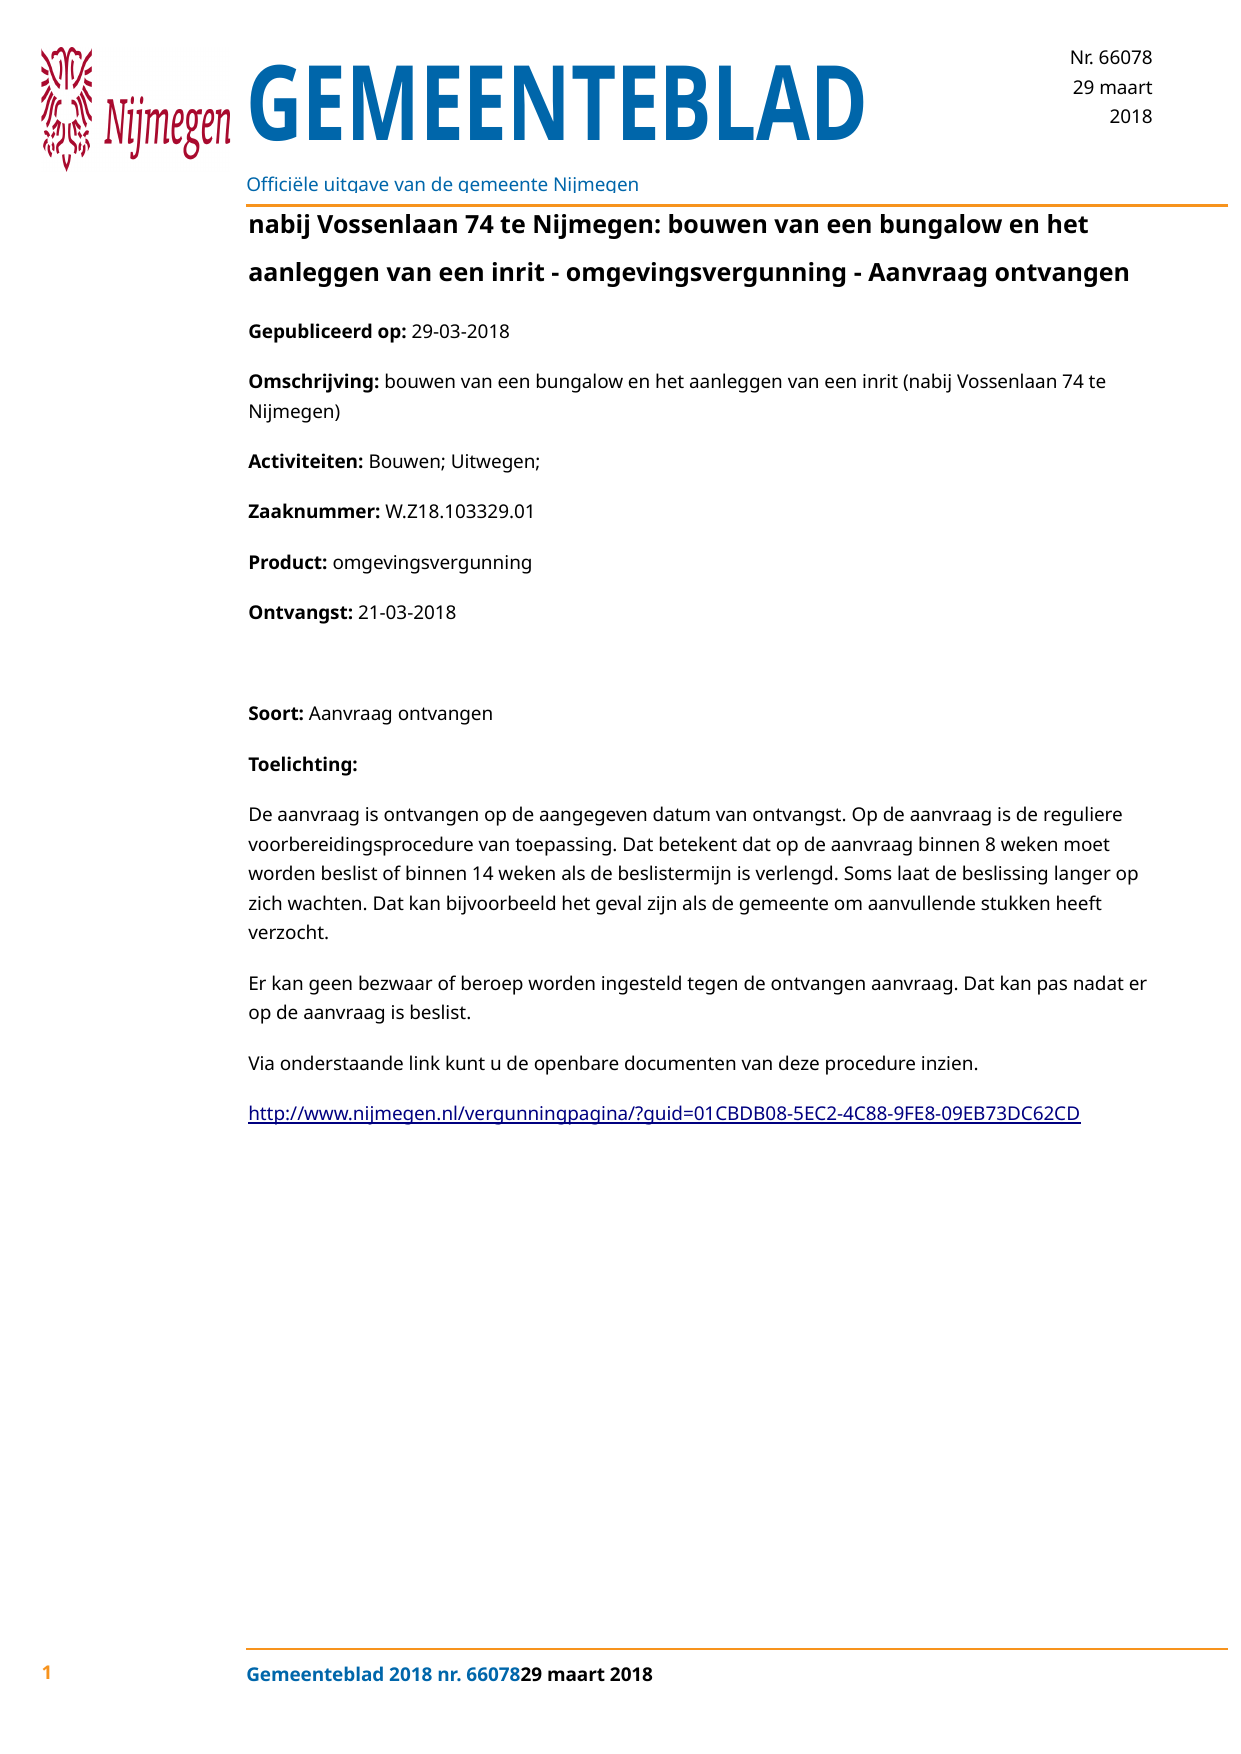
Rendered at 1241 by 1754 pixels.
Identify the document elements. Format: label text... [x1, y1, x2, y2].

text http://www.nijmegen.nl/vergunningpagina/?guid=01CBDB08-5EC2-4C88-9FE8-09EB73DC62CD [248, 1100, 1152, 1126]
text Toelichting: [248, 751, 1152, 777]
text Product: omgevingsvergunning [248, 549, 1152, 575]
text Gepubliceerd op: 29-03-2018 [248, 318, 1152, 344]
text nabij Vossenlaan 74 te Nijmegen: bouwen van een bungalow en het aanleggen van een inrit - omgevingsvergunning - Aanvraag ontvangen [248, 207, 1152, 288]
text Zaaknummer: W.Z18.103329.01 [248, 499, 1152, 524]
text Soort: Aanvraag ontvangen [248, 700, 1152, 726]
text Omschrijving: bouwen van een bungalow en het aanleggen van een inrit (nabij Vossenlaan 74 te Nijmegen) [248, 368, 1152, 424]
text Ontvangst: 21-03-2018 [248, 599, 1152, 625]
text Activiteiten: Bouwen; Uitwegen; [248, 448, 1152, 474]
text De aanvraag is ontvangen op de aangegeven datum van ontvangst. Op de aanvraag is de reguliere voorbereidingsprocedure van toepassing. Dat betekent dat op de aanvraag binnen 8 weken moet worden beslist of binnen 14 weken als de beslistermijn is verlengd. Soms laat de beslissing langer op zich wachten. Dat kan bijvoorbeeld het geval zijn als de gemeente om aanvullende stukken heeft verzocht. [248, 801, 1152, 945]
picture [41, 47, 231, 172]
text Via onderstaande link kunt u de openbare documenten van deze procedure inzien. [248, 1050, 1152, 1076]
text Er kan geen bezwaar of beroep worden ingesteld tegen de ontvangen aanvraag. Dat kan pas nadat er op de aanvraag is beslist. [248, 970, 1152, 1025]
